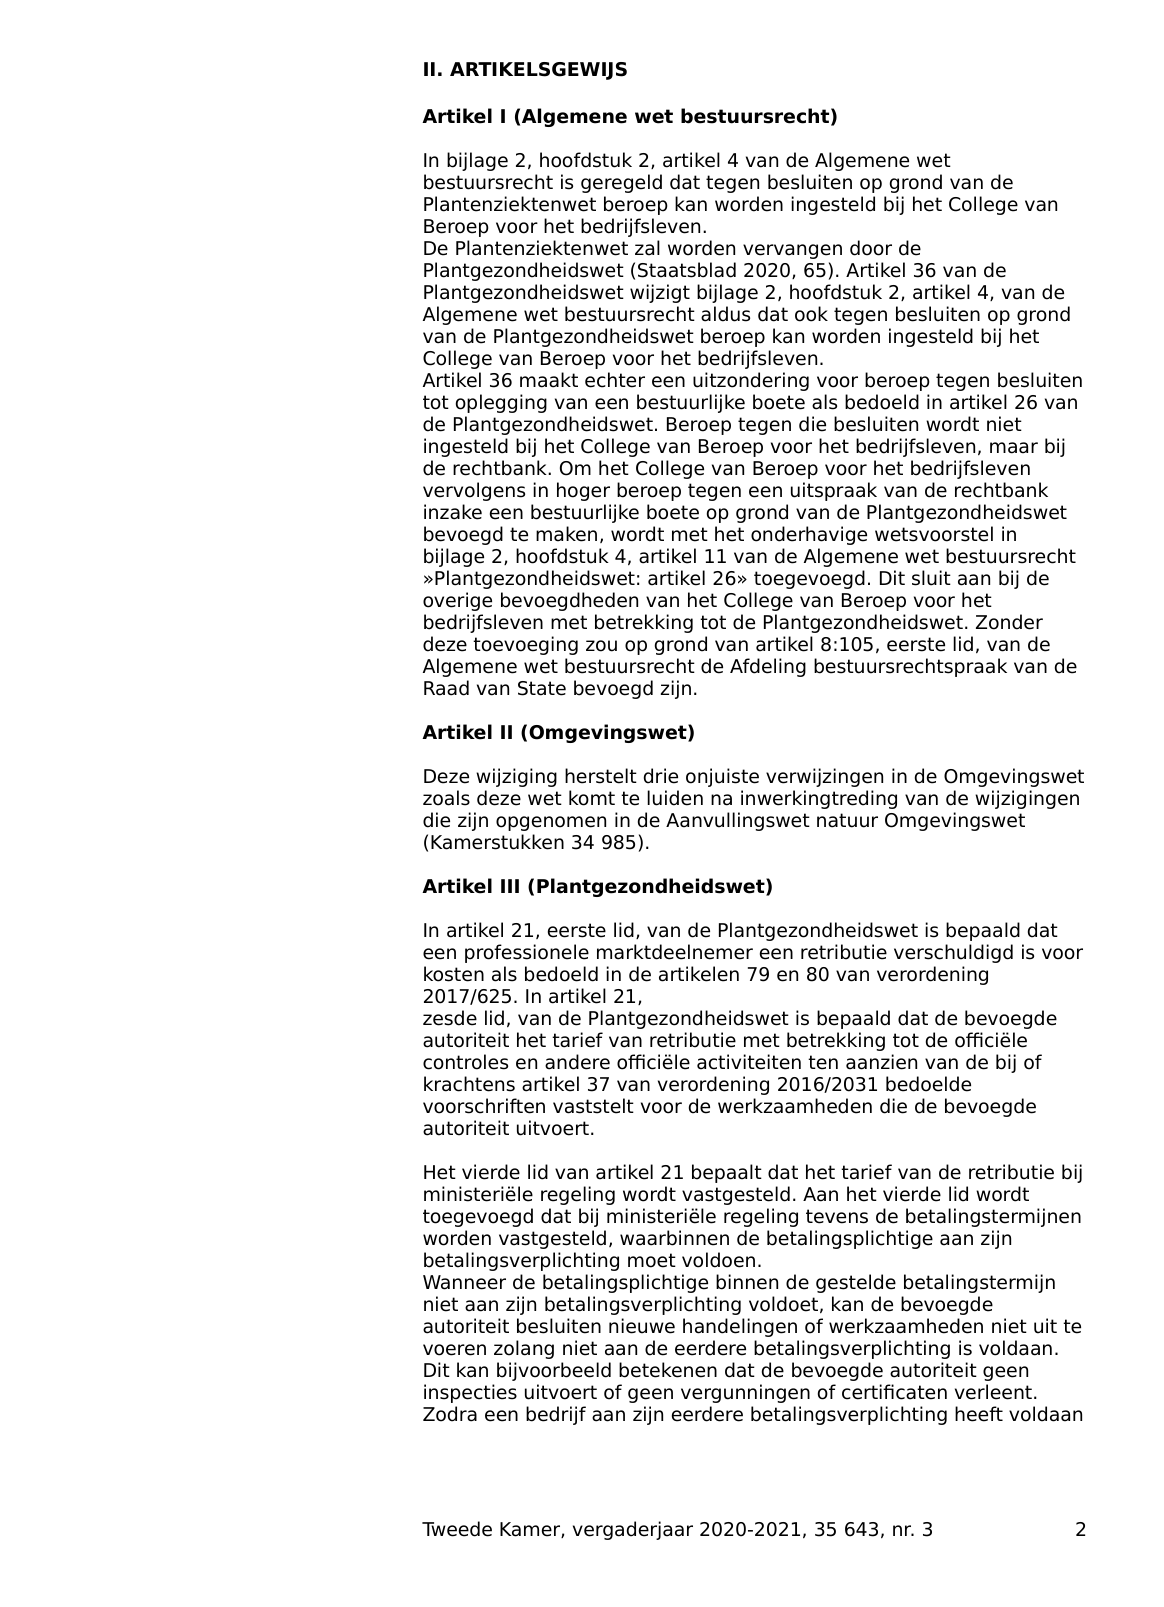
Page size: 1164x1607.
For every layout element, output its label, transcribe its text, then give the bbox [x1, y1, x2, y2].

text Artikel 36 maakt echter een uitzondering voor beroep tegen besluiten tot oplegging van een bestuurlijke boete als bedoeld in artikel 26 van de Plantgezondheidswet. Beroep tegen die besluiten wordt niet ingesteld bij het College van Beroep voor het bedrijfsleven, maar bij de rechtbank. Om het College van Beroep voor het bedrijfsleven vervolgens in hoger beroep tegen een uitspraak van de rechtbank inzake een bestuurlijke boete op grond van de Plantgezondheidswet bevoegd te maken, wordt met het onderhavige wetsvoorstel in bijlage 2, hoofdstuk 4, artikel 11 van de Algemene wet bestuursrecht »Plantgezondheidswet: artikel 26» toegevoegd. Dit sluit aan bij de overige bevoegdheden van het College van Beroep voor het bedrijfsleven met betrekking tot de Plantgezondheidswet. Zonder deze toevoeging zou op grond van artikel 8:105, eerste lid, van de Algemene wet bestuursrecht de Afdeling bestuursrechtspraak van de Raad van State bevoegd zijn. [422, 370, 1087, 700]
text Deze wijziging herstelt drie onjuiste verwijzingen in de Omgevingswet zoals deze wet komt te luiden na inwerkingtreding van de wijzigingen die zijn opgenomen in de Aanvullingswet natuur Omgevingswet (Kamerstukken 34 985). [422, 766, 1087, 854]
text In artikel 21, eerste lid, van de Plantgezondheidswet is bepaald dat een professionele marktdeelnemer een retributie verschuldigd is voor kosten als bedoeld in de artikelen 79 en 80 van verordening 2017/625. In artikel 21, [422, 920, 1087, 1008]
text zesde lid, van de Plantgezondheidswet is bepaald dat de bevoegde autoriteit het tarief van retributie met betrekking tot de officiële controles en andere officiële activiteiten ten aanzien van de bij of krachtens artikel 37 van verordening 2016/2031 bedoelde voorschriften vaststelt voor de werkzaamheden die de bevoegde autoriteit uitvoert. [422, 1008, 1087, 1140]
text Wanneer de betalingsplichtige binnen de gestelde betalingstermijn niet aan zijn betalingsverplichting voldoet, kan de bevoegde autoriteit besluiten nieuwe handelingen of werkzaamheden niet uit te voeren zolang niet aan de eerdere betalingsverplichting is voldaan. Dit kan bijvoorbeeld betekenen dat de bevoegde autoriteit geen inspecties uitvoert of geen vergunningen of certificaten verleent. Zodra een bedrijf aan zijn eerdere betalingsverplichting heeft voldaan [422, 1272, 1087, 1426]
subtitle II. ARTIKELSGEWIJS [422, 59, 1087, 81]
subtitle Artikel II (Omgevingswet) [422, 722, 1087, 744]
text Het vierde lid van artikel 21 bepaalt dat het tarief van de retributie bij ministeriële regeling wordt vastgesteld. Aan het vierde lid wordt toegevoegd dat bij ministeriële regeling tevens de betalingstermijnen worden vastgesteld, waarbinnen de betalingsplichtige aan zijn betalingsverplichting moet voldoen. [422, 1162, 1087, 1272]
text In bijlage 2, hoofdstuk 2, artikel 4 van de Algemene wet bestuursrecht is geregeld dat tegen besluiten op grond van de Plantenziektenwet beroep kan worden ingesteld bij het College van Beroep voor het bedrijfsleven. [422, 150, 1087, 238]
subtitle Artikel III (Plantgezondheidswet) [422, 876, 1087, 898]
text De Plantenziektenwet zal worden vervangen door de Plantgezondheidswet (Staatsblad 2020, 65). Artikel 36 van de Plantgezondheidswet wijzigt bijlage 2, hoofdstuk 2, artikel 4, van de Algemene wet bestuursrecht aldus dat ook tegen besluiten op grond van de Plantgezondheidswet beroep kan worden ingesteld bij het College van Beroep voor het bedrijfsleven. [422, 238, 1087, 370]
subtitle Artikel I (Algemene wet bestuursrecht) [422, 106, 1087, 128]
